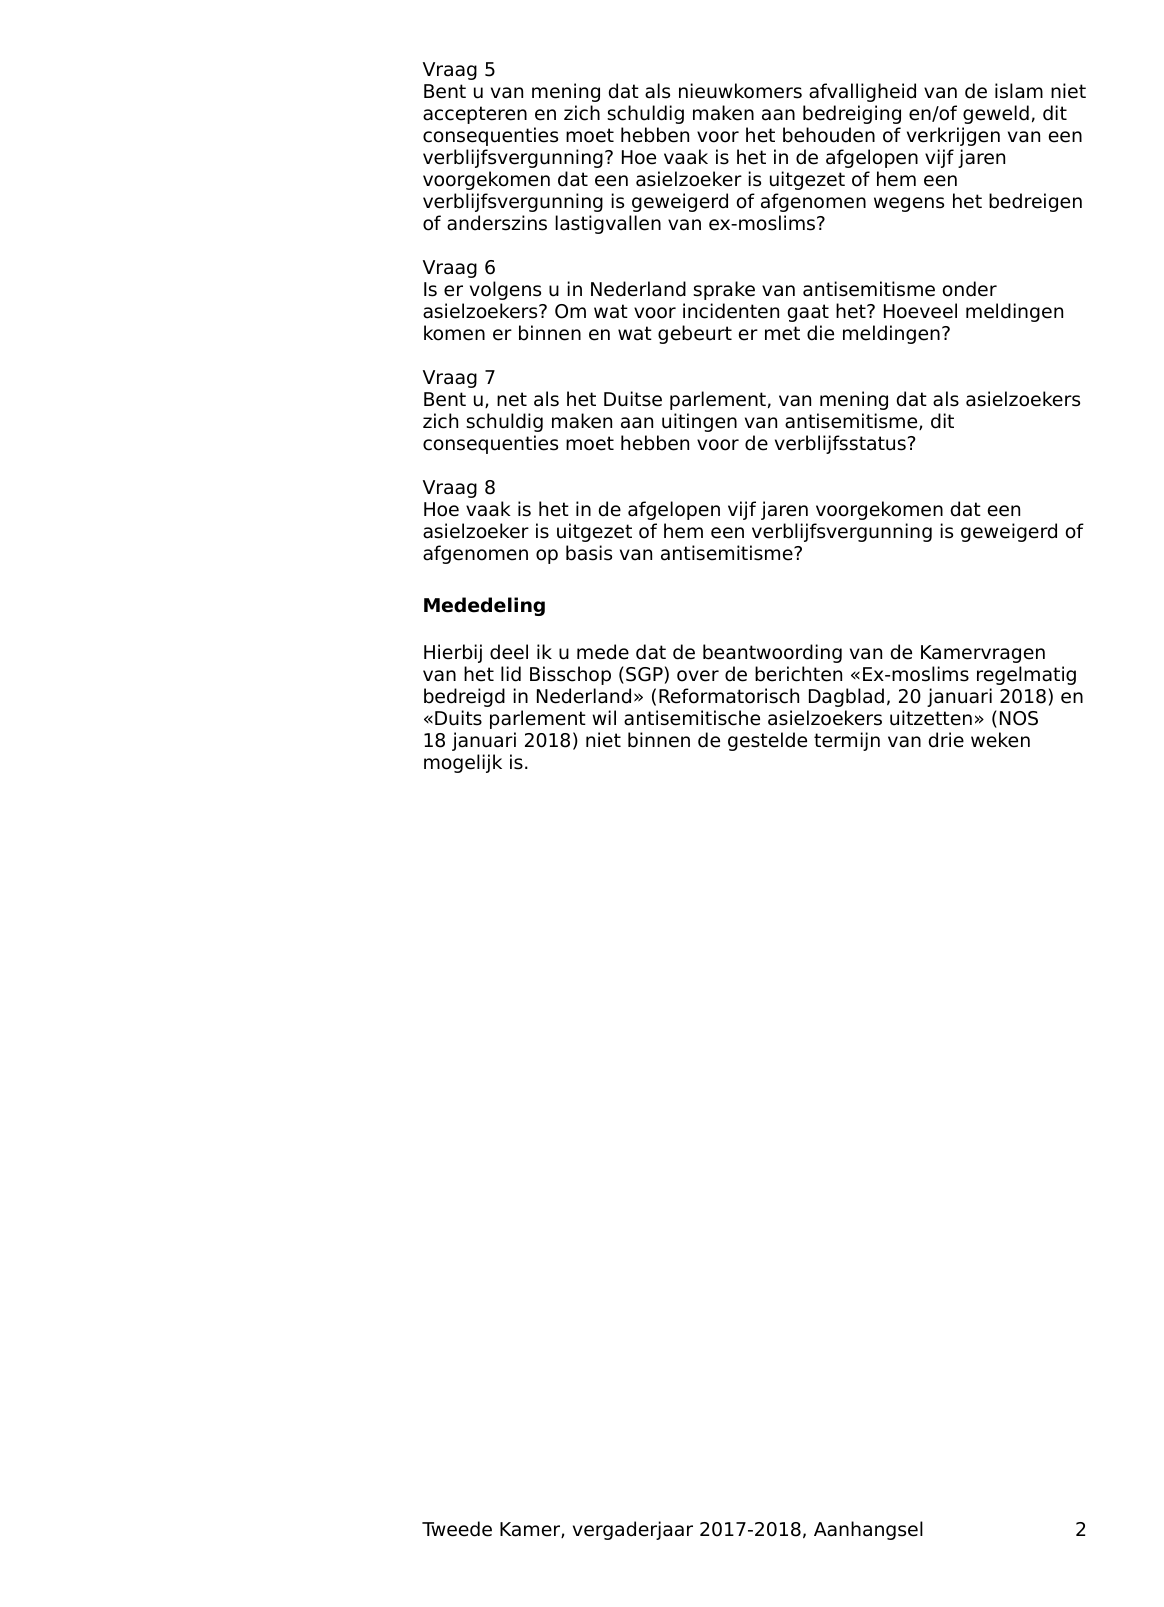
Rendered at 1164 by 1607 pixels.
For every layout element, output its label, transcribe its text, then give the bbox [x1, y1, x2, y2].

text Hierbij deel ik u mede dat de beantwoording van de Kamervragen van het lid Bisschop (SGP) over de berichten «Ex-moslims regelmatig bedreigd in Nederland» (Reformatorisch Dagblad, 20 januari 2018) en «Duits parlement wil antisemitische asielzoekers uitzetten» (NOS 18 januari 2018) niet binnen de gestelde termijn van drie weken mogelijk is. [422, 642, 1087, 774]
text Bent u, net als het Duitse parlement, van mening dat als asielzoekers zich schuldig maken aan uitingen van antisemitisme, dit consequenties moet hebben voor de verblijfsstatus? [422, 389, 1087, 455]
text Vraag 5 [422, 59, 1087, 81]
text Is er volgens u in Nederland sprake van antisemitisme onder asielzoekers? Om wat voor incidenten gaat het? Hoeveel meldingen komen er binnen en wat gebeurt er met die meldingen? [422, 279, 1087, 345]
text Hoe vaak is het in de afgelopen vijf jaren voorgekomen dat een asielzoeker is uitgezet of hem een verblijfsvergunning is geweigerd of afgenomen op basis van antisemitisme? [422, 499, 1087, 565]
text Vraag 7 [422, 367, 1087, 389]
text Bent u van mening dat als nieuwkomers afvalligheid van de islam niet accepteren en zich schuldig maken aan bedreiging en/of geweld, dit consequenties moet hebben voor het behouden of verkrijgen van een verblijfsvergunning? Hoe vaak is het in de afgelopen vijf jaren voorgekomen dat een asielzoeker is uitgezet of hem een verblijfsvergunning is geweigerd of afgenomen wegens het bedreigen of anderszins lastigvallen van ex-moslims? [422, 81, 1087, 235]
text Vraag 6 [422, 257, 1087, 279]
text Vraag 8 [422, 477, 1087, 499]
subtitle Mededeling [422, 595, 1087, 617]
